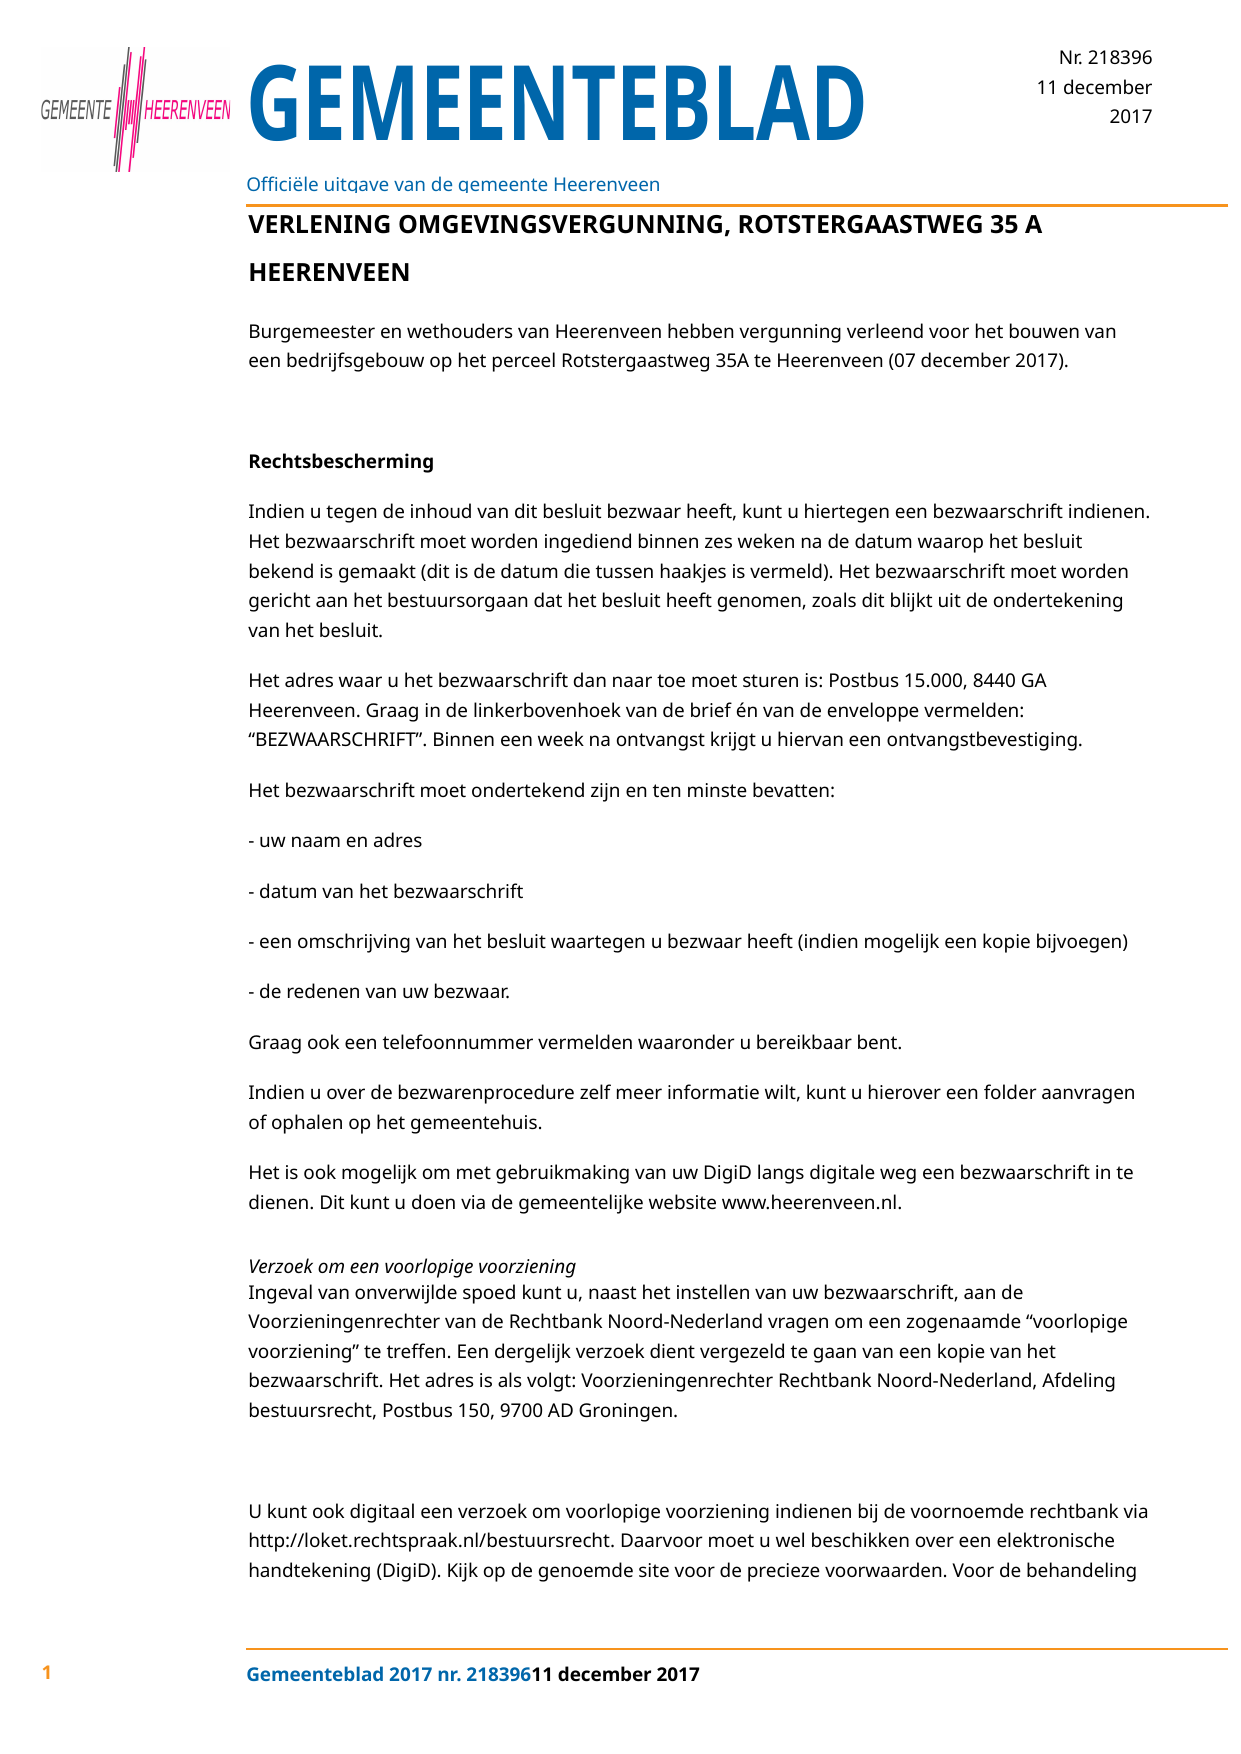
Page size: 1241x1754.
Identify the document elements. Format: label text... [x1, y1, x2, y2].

text - een omschrijving van het besluit waartegen u bezwaar heeft (indien mogelijk een kopie bijvoegen) [248, 928, 1152, 954]
text Graag ook een telefoonnummer vermelden waaronder u bereikbaar bent. [248, 1029, 1152, 1055]
text Ingeval van onverwijlde spoed kunt u, naast het instellen van uw bezwaarschrift, aan de Voorzieningenrechter van de Rechtbank Noord-Nederland vragen om een zogenaamde “voorlopige voorziening” te treffen. Een dergelijk verzoek dient vergezeld te gaan van een kopie van het bezwaarschrift. Het adres is als volgt: Voorzieningenrechter Rechtbank Noord-Nederland, Afdeling bestuursrecht, Postbus 150, 9700 AD Groningen. [248, 1279, 1152, 1423]
text VERLENING OMGEVINGSVERGUNNING, ROTSTERGAASTWEG 35 A HEERENVEEN [248, 207, 1152, 288]
text Het bezwaarschrift moet ondertekend zijn en ten minste bevatten: [248, 777, 1152, 803]
text Verzoek om een voorlopige voorziening [248, 1253, 1152, 1279]
text - uw naam en adres [248, 827, 1152, 853]
text - datum van het bezwaarschrift [248, 878, 1152, 904]
text - de redenen van uw bezwaar. [248, 979, 1152, 1004]
text Rechtsbescherming [248, 448, 1152, 474]
picture [41, 47, 231, 172]
text Burgemeester en wethouders van Heerenveen hebben vergunning verleend voor het bouwen van een bedrijfsgebouw op het perceel Rotstergaastweg 35A te Heerenveen (07 december 2017). [248, 318, 1152, 373]
text Indien u tegen de inhoud van dit besluit bezwaar heeft, kunt u hiertegen een bezwaarschrift indienen. Het bezwaarschrift moet worden ingediend binnen zes weken na de datum waarop het besluit bekend is gemaakt (dit is de datum die tussen haakjes is vermeld). Het bezwaarschrift moet worden gericht aan het bestuursorgaan dat het besluit heeft genomen, zoals dit blijkt uit de ondertekening van het besluit. [248, 499, 1152, 643]
text Het adres waar u het bezwaarschrift dan naar toe moet sturen is: Postbus 15.000, 8440 GA Heerenveen. Graag in de linkerbovenhoek van de brief én van de enveloppe vermelden: “BEZWAARSCHRIFT”. Binnen een week na ontvangst krijgt u hiervan een ontvangstbevestiging. [248, 667, 1152, 752]
text U kunt ook digitaal een verzoek om voorlopige voorziening indienen bij de voornoemde rechtbank via http://loket.rechtspraak.nl/bestuursrecht. Daarvoor moet u wel beschikken over een elektronische handtekening (DigiD). Kijk op de genoemde site voor de precieze voorwaarden. Voor de behandeling [248, 1498, 1152, 1583]
text Het is ook mogelijk om met gebruikmaking van uw DigiD langs digitale weg een bezwaarschrift in te dienen. Dit kunt u doen via de gemeentelijke website www.heerenveen.nl. [248, 1159, 1152, 1215]
text Indien u over de bezwarenprocedure zelf meer informatie wilt, kunt u hierover een folder aanvragen of ophalen op het gemeentehuis. [248, 1079, 1152, 1135]
